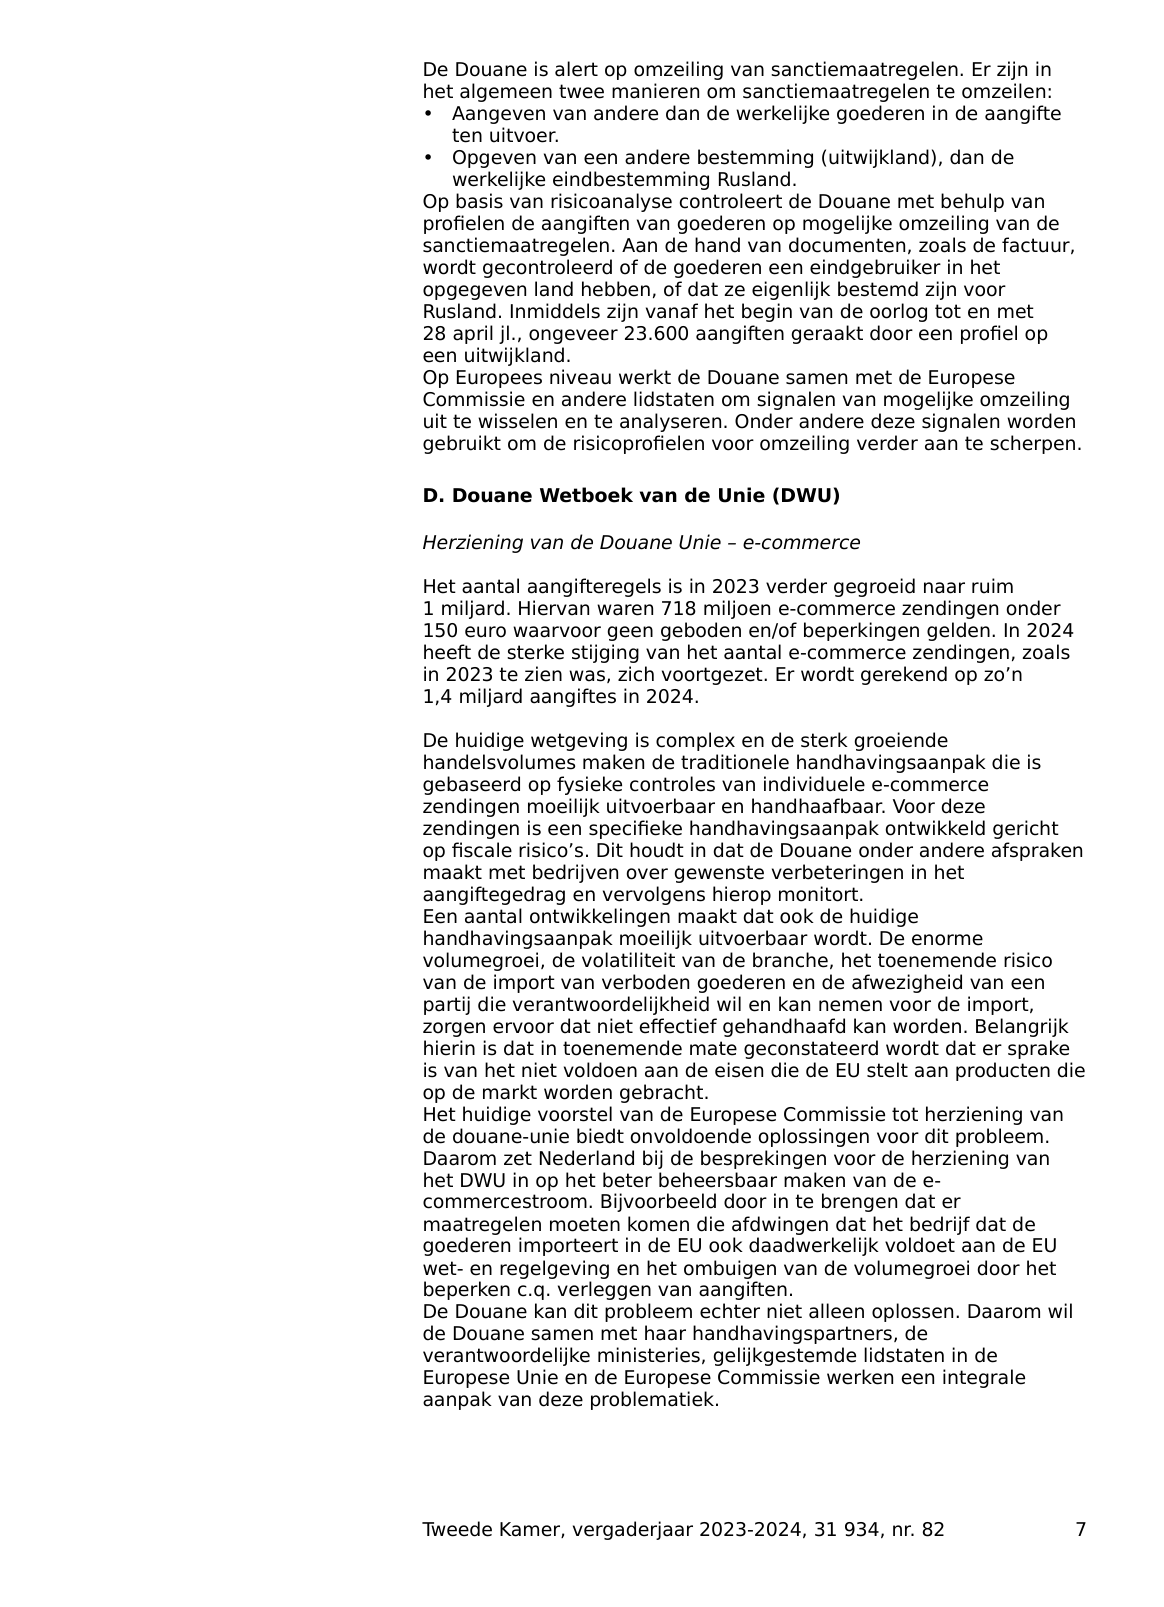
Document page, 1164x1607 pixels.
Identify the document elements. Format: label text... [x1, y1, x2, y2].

text • Aangeven van andere dan de werkelijke goederen in de aangifte ten uitvoer. [422, 103, 1087, 147]
text De Douane is alert op omzeiling van sanctiemaatregelen. Er zijn in het algemeen twee manieren om sanctiemaatregelen te omzeilen: [422, 59, 1087, 103]
text Het aantal aangifteregels is in 2023 verder gegroeid naar ruim 1 miljard. Hiervan waren 718 miljoen e-commerce zendingen onder 150 euro waarvoor geen geboden en/of beperkingen gelden. In 2024 heeft de sterke stijging van het aantal e-commerce zendingen, zoals in 2023 te zien was, zich voortgezet. Er wordt gerekend op zo’n 1,4 miljard aangiftes in 2024. [422, 576, 1087, 708]
text Een aantal ontwikkelingen maakt dat ook de huidige handhavingsaanpak moeilijk uitvoerbaar wordt. De enorme volumegroei, de volatiliteit van de branche, het toenemende risico van de import van verboden goederen en de afwezigheid van een partij die verantwoordelijkheid wil en kan nemen voor de import, zorgen ervoor dat niet effectief gehandhaafd kan worden. Belangrijk hierin is dat in toenemende mate geconstateerd wordt dat er sprake is van het niet voldoen aan de eisen die de EU stelt aan producten die op de markt worden gebracht. [422, 906, 1087, 1103]
text Het huidige voorstel van de Europese Commissie tot herziening van de douane-unie biedt onvoldoende oplossingen voor dit probleem. Daarom zet Nederland bij de besprekingen voor de herziening van het DWU in op het beter beheersbaar maken van de e-commercestroom. Bijvoorbeeld door in te brengen dat er maatregelen moeten komen die afdwingen dat het bedrijf dat de goederen importeert in de EU ook daadwerkelijk voldoet aan de EU wet- en regelgeving en het ombuigen van de volumegroei door het beperken c.q. verleggen van aangiften. [422, 1103, 1087, 1301]
text Op Europees niveau werkt de Douane samen met de Europese Commissie en andere lidstaten om signalen van mogelijke omzeiling uit te wisselen en te analyseren. Onder andere deze signalen worden gebruikt om de risicoprofielen voor omzeiling verder aan te scherpen. [422, 367, 1087, 455]
text • Opgeven van een andere bestemming (uitwijkland), dan de werkelijke eindbestemming Rusland. [422, 147, 1087, 191]
text De Douane kan dit probleem echter niet alleen oplossen. Daarom wil de Douane samen met haar handhavingspartners, de verantwoordelijke ministeries, gelijkgestemde lidstaten in de Europese Unie en de Europese Commissie werken een integrale aanpak van deze problematiek. [422, 1301, 1087, 1411]
subtitle D. Douane Wetboek van de Unie (DWU) [422, 485, 1087, 507]
text De huidige wetgeving is complex en de sterk groeiende handelsvolumes maken de traditionele handhavingsaanpak die is gebaseerd op fysieke controles van individuele e-commerce zendingen moeilijk uitvoerbaar en handhaafbaar. Voor deze zendingen is een specifieke handhavingsaanpak ontwikkeld gericht op fiscale risico’s. Dit houdt in dat de Douane onder andere afspraken maakt met bedrijven over gewenste verbeteringen in het aangiftegedrag en vervolgens hierop monitort. [422, 730, 1087, 906]
text Op basis van risicoanalyse controleert de Douane met behulp van profielen de aangiften van goederen op mogelijke omzeiling van de sanctiemaatregelen. Aan de hand van documenten, zoals de factuur, wordt gecontroleerd of de goederen een eindgebruiker in het opgegeven land hebben, of dat ze eigenlijk bestemd zijn voor Rusland. Inmiddels zijn vanaf het begin van de oorlog tot en met 28 april jl., ongeveer 23.600 aangiften geraakt door een profiel op een uitwijkland. [422, 191, 1087, 367]
subtitle Herziening van de Douane Unie – e-commerce [422, 532, 1087, 554]
